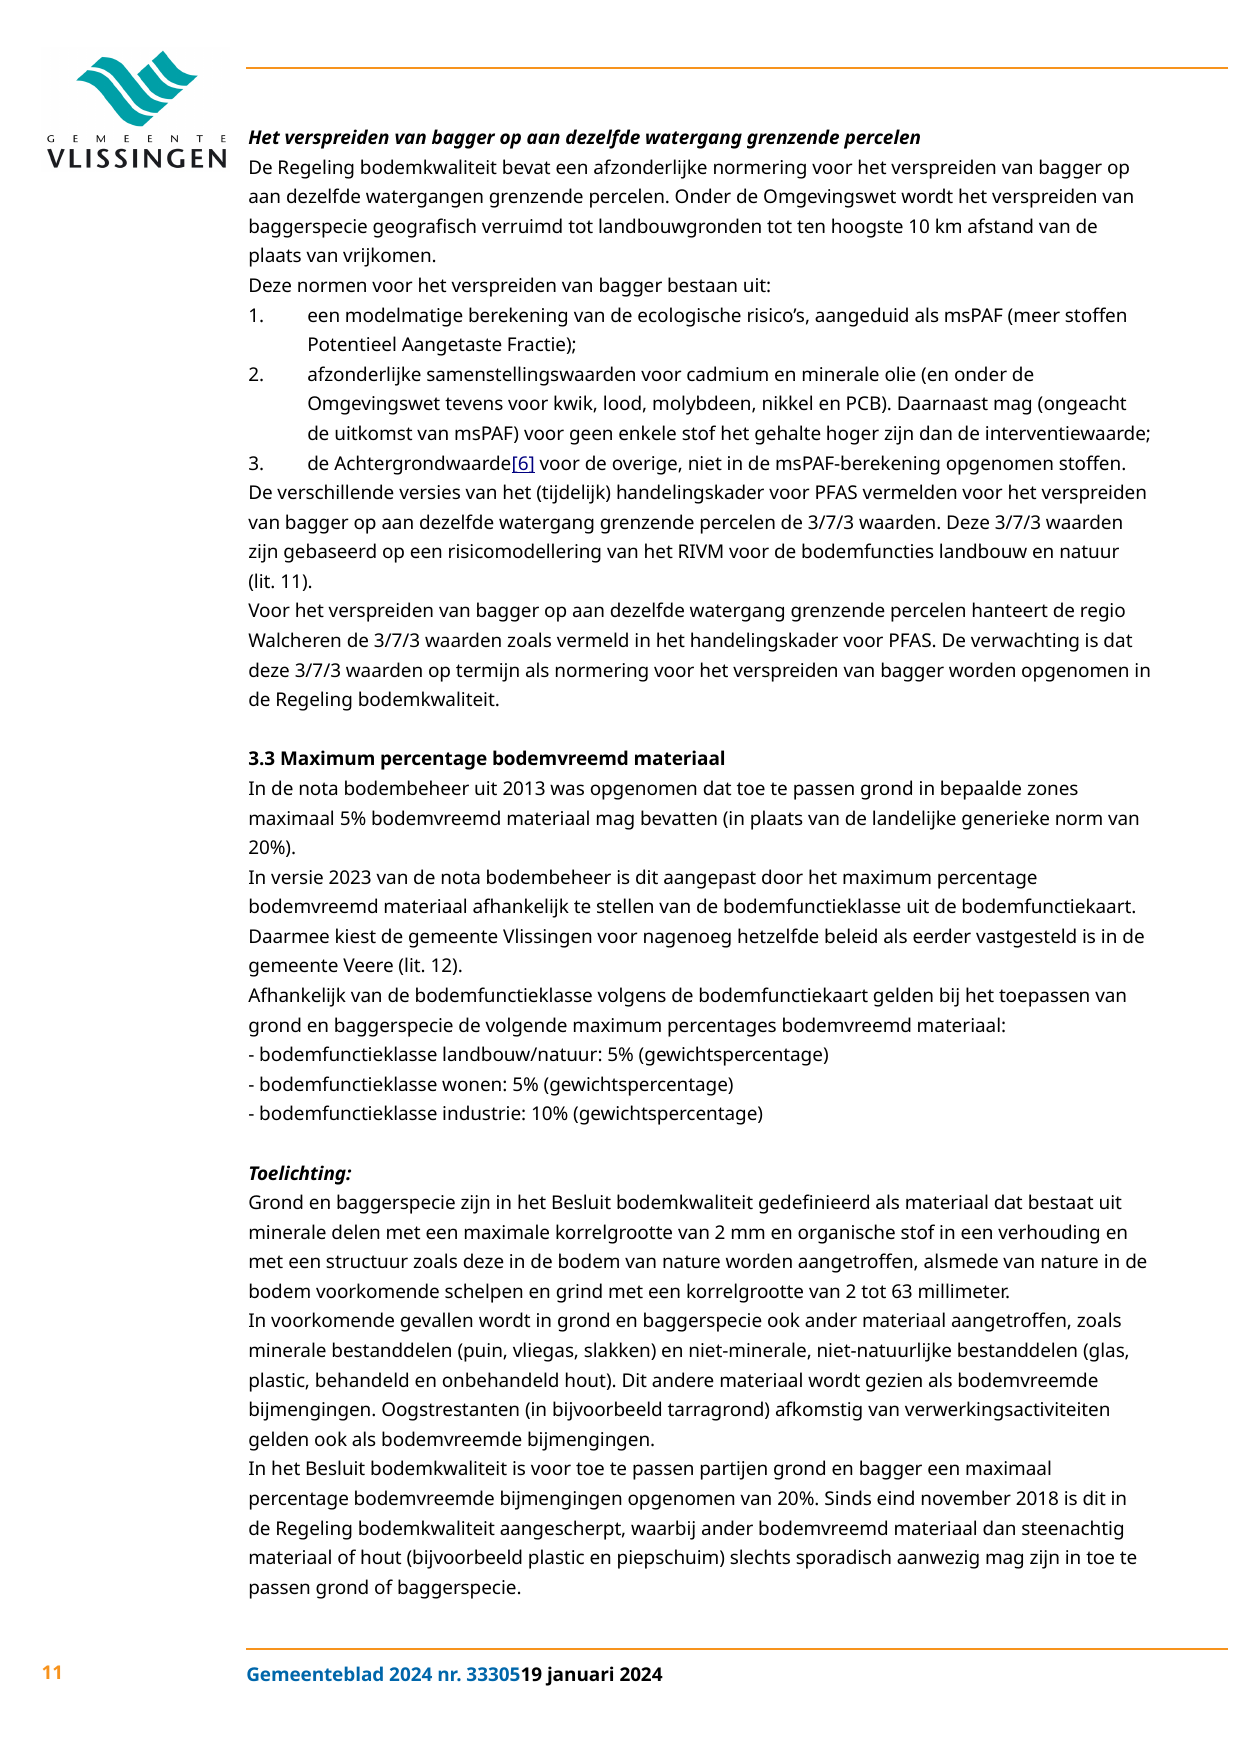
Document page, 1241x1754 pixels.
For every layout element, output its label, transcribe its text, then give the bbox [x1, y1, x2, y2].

text In versie 2023 van de nota bodembeheer is dit aangepast door het maximum percentage bodemvreemd materiaal afhankelijk te stellen van de bodemfunctieklasse uit de bodemfunctiekaart. Daarmee kiest de gemeente Vlissingen voor nagenoeg hetzelfde beleid als eerder vastgesteld is in de gemeente Veere (lit. 12). [248, 864, 1152, 978]
list de Achtergrondwaarde[6] voor de overige, niet in de msPAF-berekening opgenomen stoffen. [248, 450, 1152, 476]
picture [41, 47, 231, 172]
list afzonderlijke samenstellingswaarden voor cadmium en minerale olie (en onder de Omgevingswet tevens voor kwik, lood, molybdeen, nikkel en PCB). Daarnaast mag (ongeacht de uitkomst van msPAF) voor geen enkele stof het gehalte hoger zijn dan de interventiewaarde; [248, 361, 1152, 446]
text Het verspreiden van bagger op aan dezelfde watergang grenzende percelen [248, 124, 1152, 150]
text In voorkomende gevallen wordt in grond en baggerspecie ook ander materiaal aangetroffen, zoals minerale bestanddelen (puin, vliegas, slakken) en niet-minerale, niet-natuurlijke bestanddelen (glas, plastic, behandeld en onbehandeld hout). Dit andere materiaal wordt gezien als bodemvreemde bijmengingen. Oogstrestanten (in bijvoorbeeld tarragrond) afkomstig van verwerkingsactiviteiten gelden ook als bodemvreemde bijmengingen. [248, 1308, 1152, 1452]
text De verschillende versies van het (tijdelijk) handelingskader voor PFAS vermelden voor het verspreiden van bagger op aan dezelfde watergang grenzende percelen de 3/7/3 waarden. Deze 3/7/3 waarden zijn gebaseerd op een risicomodellering van het RIVM voor de bodemfuncties landbouw en natuur (lit. 11). [248, 479, 1152, 594]
text 3.3 Maximum percentage bodemvreemd materiaal [248, 746, 1152, 771]
text Deze normen voor het verspreiden van bagger bestaan uit: [248, 272, 1152, 298]
text In de nota bodembeheer uit 2013 was opgenomen dat toe te passen grond in bepaalde zones maximaal 5% bodemvreemd materiaal mag bevatten (in plaats van de landelijke generieke norm van 20%). [248, 775, 1152, 860]
text Grond en baggerspecie zijn in het Besluit bodemkwaliteit gedefinieerd als materiaal dat bestaat uit minerale delen met een maximale korrelgrootte van 2 mm en organische stof in een verhouding en met een structuur zoals deze in de bodem van nature worden aangetroffen, alsmede van nature in de bodem voorkomende schelpen en grind met een korrelgrootte van 2 tot 63 millimeter. [248, 1189, 1152, 1304]
text De Regeling bodemkwaliteit bevat een afzonderlijke normering voor het verspreiden van bagger op aan dezelfde watergangen grenzende percelen. Onder de Omgevingswet wordt het verspreiden van baggerspecie geografisch verruimd tot landbouwgronden tot ten hoogste 10 km afstand van de plaats van vrijkomen. [248, 154, 1152, 268]
list een modelmatige berekening van de ecologische risico’s, aangeduid als msPAF (meer stoffen Potentieel Aangetaste Fractie); [248, 302, 1152, 357]
text - bodemfunctieklasse industrie: 10% (gewichtspercentage) [248, 1101, 1152, 1126]
text Voor het verspreiden van bagger op aan dezelfde watergang grenzende percelen hanteert de regio Walcheren de 3/7/3 waarden zoals vermeld in het handelingskader voor PFAS. De verwachting is dat deze 3/7/3 waarden op termijn als normering voor het verspreiden van bagger worden opgenomen in de Regeling bodemkwaliteit. [248, 598, 1152, 712]
text In het Besluit bodemkwaliteit is voor toe te passen partijen grond en bagger een maximaal percentage bodemvreemde bijmengingen opgenomen van 20%. Sinds eind november 2018 is dit in de Regeling bodemkwaliteit aangescherpt, waarbij ander bodemvreemd materiaal dan steenachtig materiaal of hout (bijvoorbeeld plastic en piepschuim) slechts sporadisch aanwezig mag zijn in toe te passen grond of baggerspecie. [248, 1456, 1152, 1600]
text - bodemfunctieklasse wonen: 5% (gewichtspercentage) [248, 1071, 1152, 1097]
text - bodemfunctieklasse landbouw/natuur: 5% (gewichtspercentage) [248, 1041, 1152, 1067]
text Toelichting: [248, 1160, 1152, 1186]
text Afhankelijk van de bodemfunctieklasse volgens de bodemfunctiekaart gelden bij het toepassen van grond en baggerspecie de volgende maximum percentages bodemvreemd materiaal: [248, 982, 1152, 1038]
